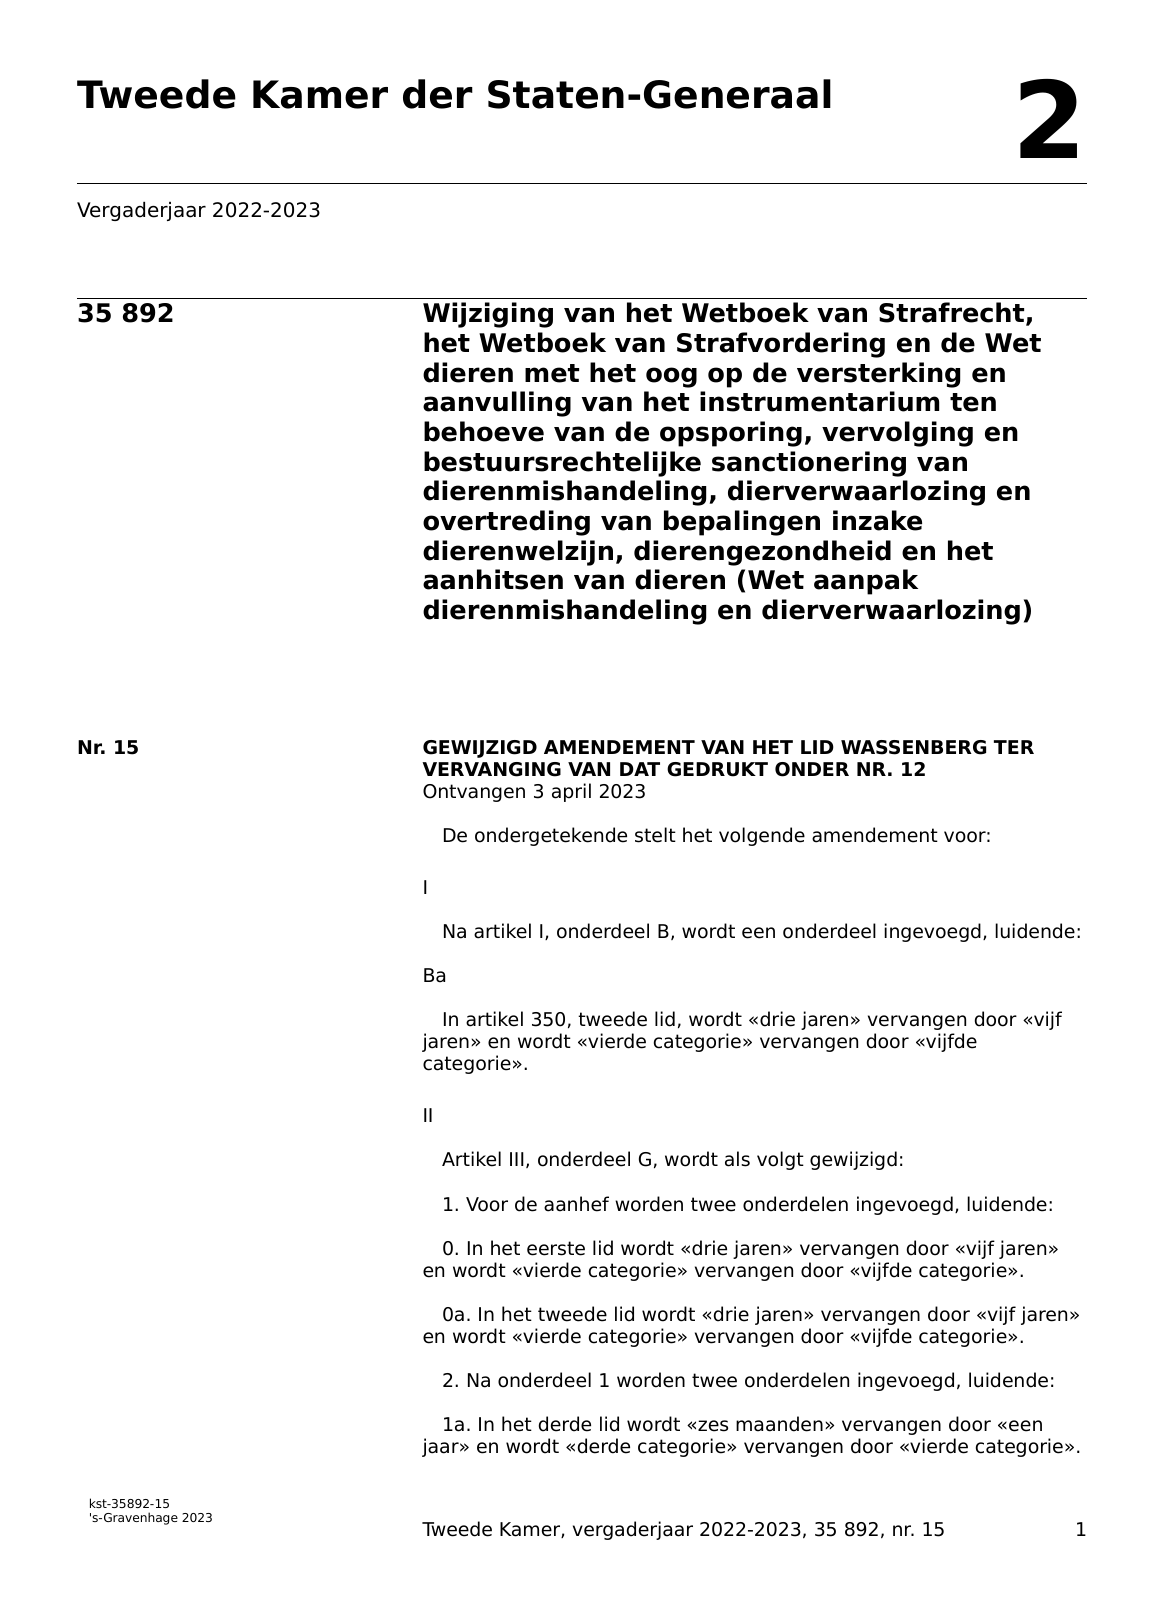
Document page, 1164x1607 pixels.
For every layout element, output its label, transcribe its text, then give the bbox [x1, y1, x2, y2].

text Ba [422, 965, 1087, 987]
text In artikel 350, tweede lid, wordt «drie jaren» vervangen door «vijf jaren» en wordt «vierde categorie» vervangen door «vijfde categorie». [422, 1009, 1087, 1075]
text Artikel III, onderdeel G, wordt als volgt gewijzigd: [422, 1149, 1087, 1171]
table_header Tweede Kamer der Staten-Generaal [77, 59, 886, 183]
text Na artikel I, onderdeel B, wordt een onderdeel ingevoegd, luidende: [422, 921, 1087, 943]
subtitle I [422, 877, 1087, 899]
text 1a. In het derde lid wordt «zes maanden» vervangen door «een jaar» en wordt «derde categorie» vervangen door «vierde categorie». [422, 1414, 1087, 1458]
subtitle II [422, 1105, 1087, 1127]
table_header 2 [886, 59, 1087, 183]
text De ondergetekende stelt het volgende amendement voor: [422, 825, 1087, 847]
text kst-35892-15 [88, 1497, 323, 1511]
text 2. Na onderdeel 1 worden twee onderdelen ingevoegd, luidende: [422, 1370, 1087, 1392]
text 1. Voor de aanhef worden twee onderdelen ingevoegd, luidende: [422, 1193, 1087, 1215]
text 0. In het eerste lid wordt «drie jaren» vervangen door «vijf jaren» en wordt «vierde categorie» vervangen door «vijfde categorie». [422, 1238, 1087, 1282]
subtitle Nr. 15 GEWIJZIGD AMENDEMENT VAN HET LID WASSENBERG TER VERVANGING VAN DAT GEDRUKT ONDER NR. 12 [77, 737, 1087, 781]
text 0a. In het tweede lid wordt «drie jaren» vervangen door «vijf jaren» en wordt «vierde categorie» vervangen door «vijfde categorie». [422, 1304, 1087, 1348]
table_cell Vergaderjaar 2022-2023 [77, 184, 1087, 298]
text Ontvangen 3 april 2023 [422, 781, 1087, 802]
subtitle 35 892 Wijziging van het Wetboek van Strafrecht, het Wetboek van Strafvordering en de Wet dieren met het oog op de versterking en aanvulling van het instrumentarium ten behoeve van de opsporing, vervolging en bestuursrechtelijke sanctionering van dierenmishandeling, dierverwaarlozing en overtreding van bepalingen inzake dierenwelzijn, dierengezondheid en het aanhitsen van dieren (Wet aanpak dierenmishandeling en dierverwaarlozing) [77, 299, 1087, 626]
text 's-Gravenhage 2023 [88, 1511, 323, 1525]
